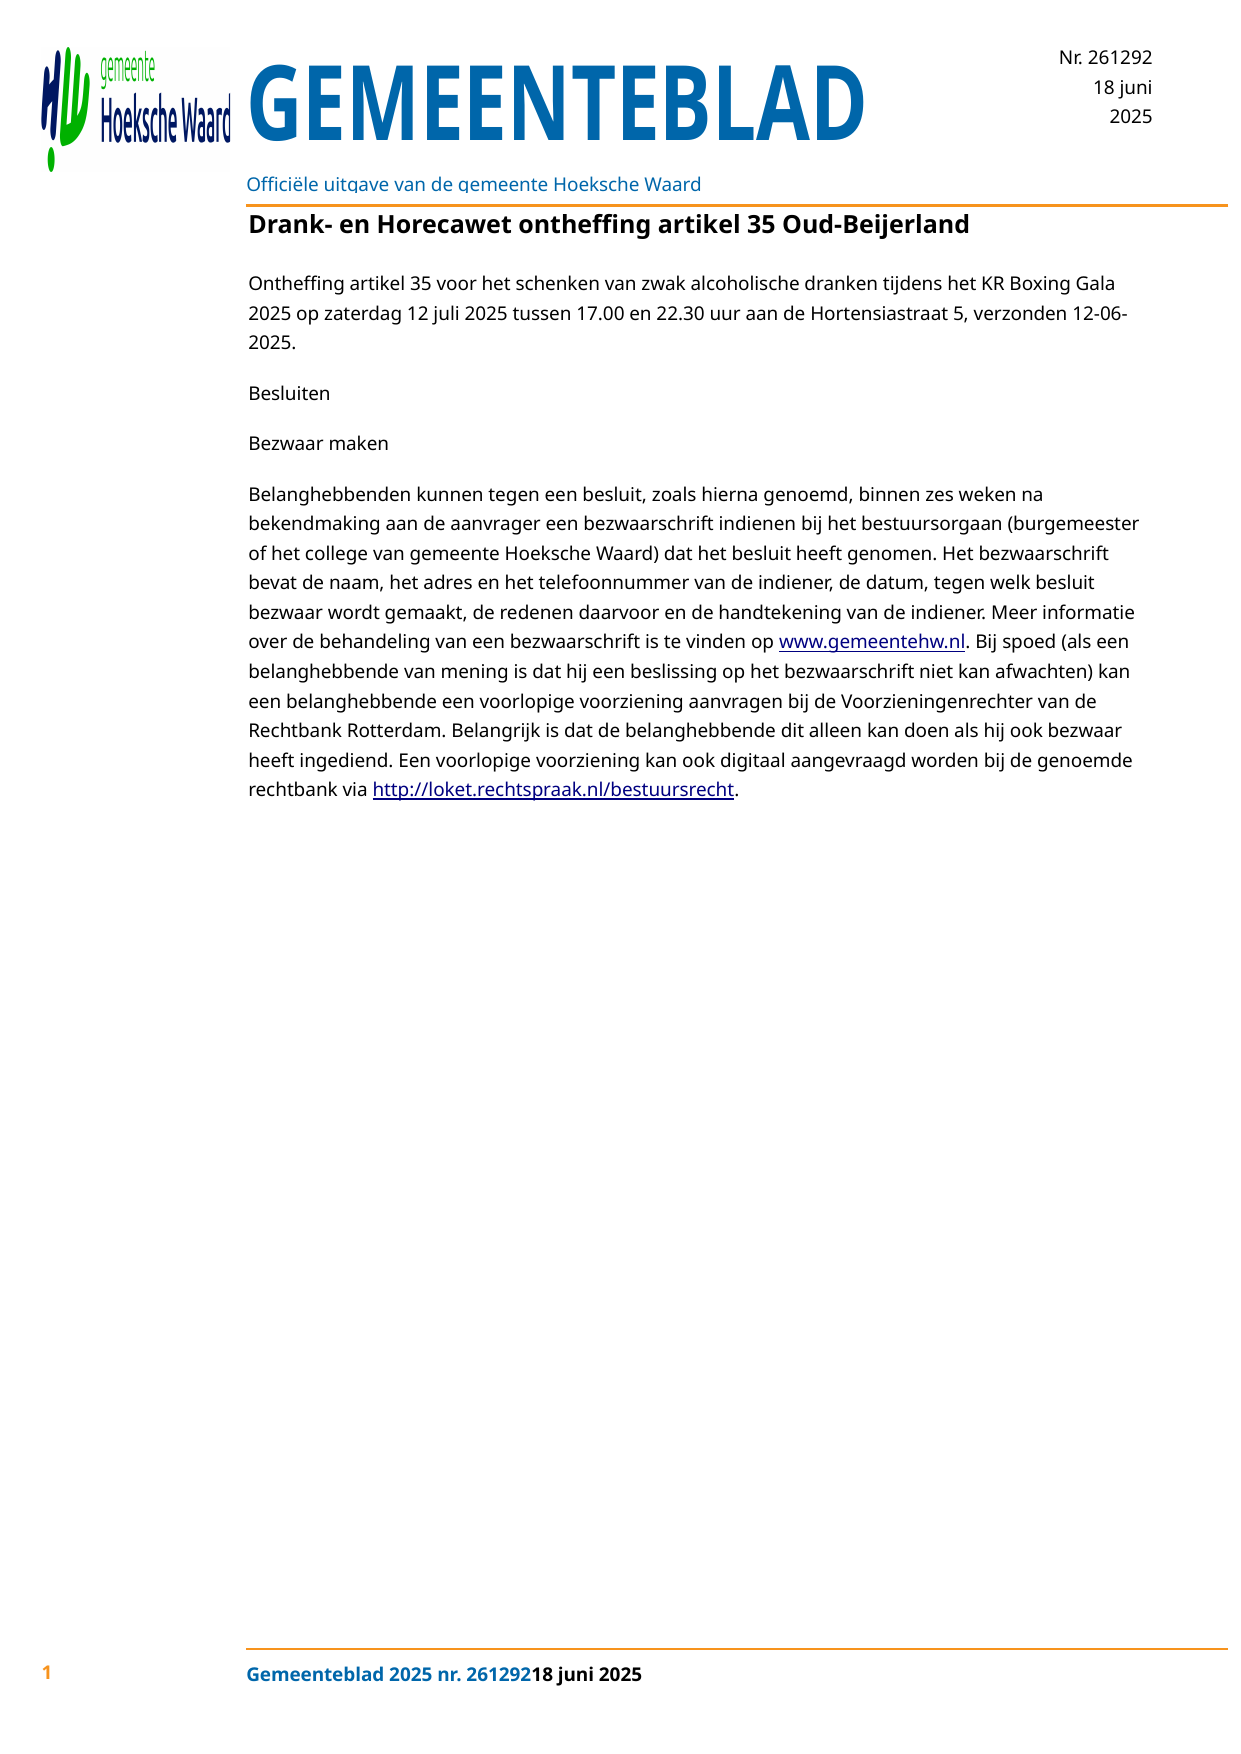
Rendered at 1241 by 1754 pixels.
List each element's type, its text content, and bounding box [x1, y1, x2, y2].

text Ontheffing artikel 35 voor het schenken van zwak alcoholische dranken tijdens het KR Boxing Gala 2025 op zaterdag 12 juli 2025 tussen 17.00 en 22.30 uur aan de Hortensiastraat 5, verzonden 12-06-2025. [248, 270, 1152, 355]
text Belanghebbenden kunnen tegen een besluit, zoals hierna genoemd, binnen zes weken na bekendmaking aan de aanvrager een bezwaarschrift indienen bij het bestuursorgaan (burgemeester of het college van gemeente Hoeksche Waard) dat het besluit heeft genomen. Het bezwaarschrift bevat de naam, het adres en het telefoonnummer van de indiener, de datum, tegen welk besluit bezwaar wordt gemaakt, de redenen daarvoor en de handtekening van de indiener. Meer informatie over de behandeling van een bezwaarschrift is te vinden op www.gemeentehw.nl. Bij spoed (als een belanghebbende van mening is dat hij een beslissing op het bezwaarschrift niet kan afwachten) kan een belanghebbende een voorlopige voorziening aanvragen bij de Voorzieningenrechter van de Rechtbank Rotterdam. Belangrijk is dat de belanghebbende dit alleen kan doen als hij ook bezwaar heeft ingediend. Een voorlopige voorziening kan ook digitaal aangevraagd worden bij de genoemde rechtbank via http://loket.rechtspraak.nl/bestuursrecht. [248, 481, 1152, 802]
text Bezwaar maken [248, 430, 1152, 456]
text Drank- en Horecawet ontheffing artikel 35 Oud-Beijerland [248, 207, 1152, 241]
picture [41, 47, 231, 172]
text Besluiten [248, 380, 1152, 406]
